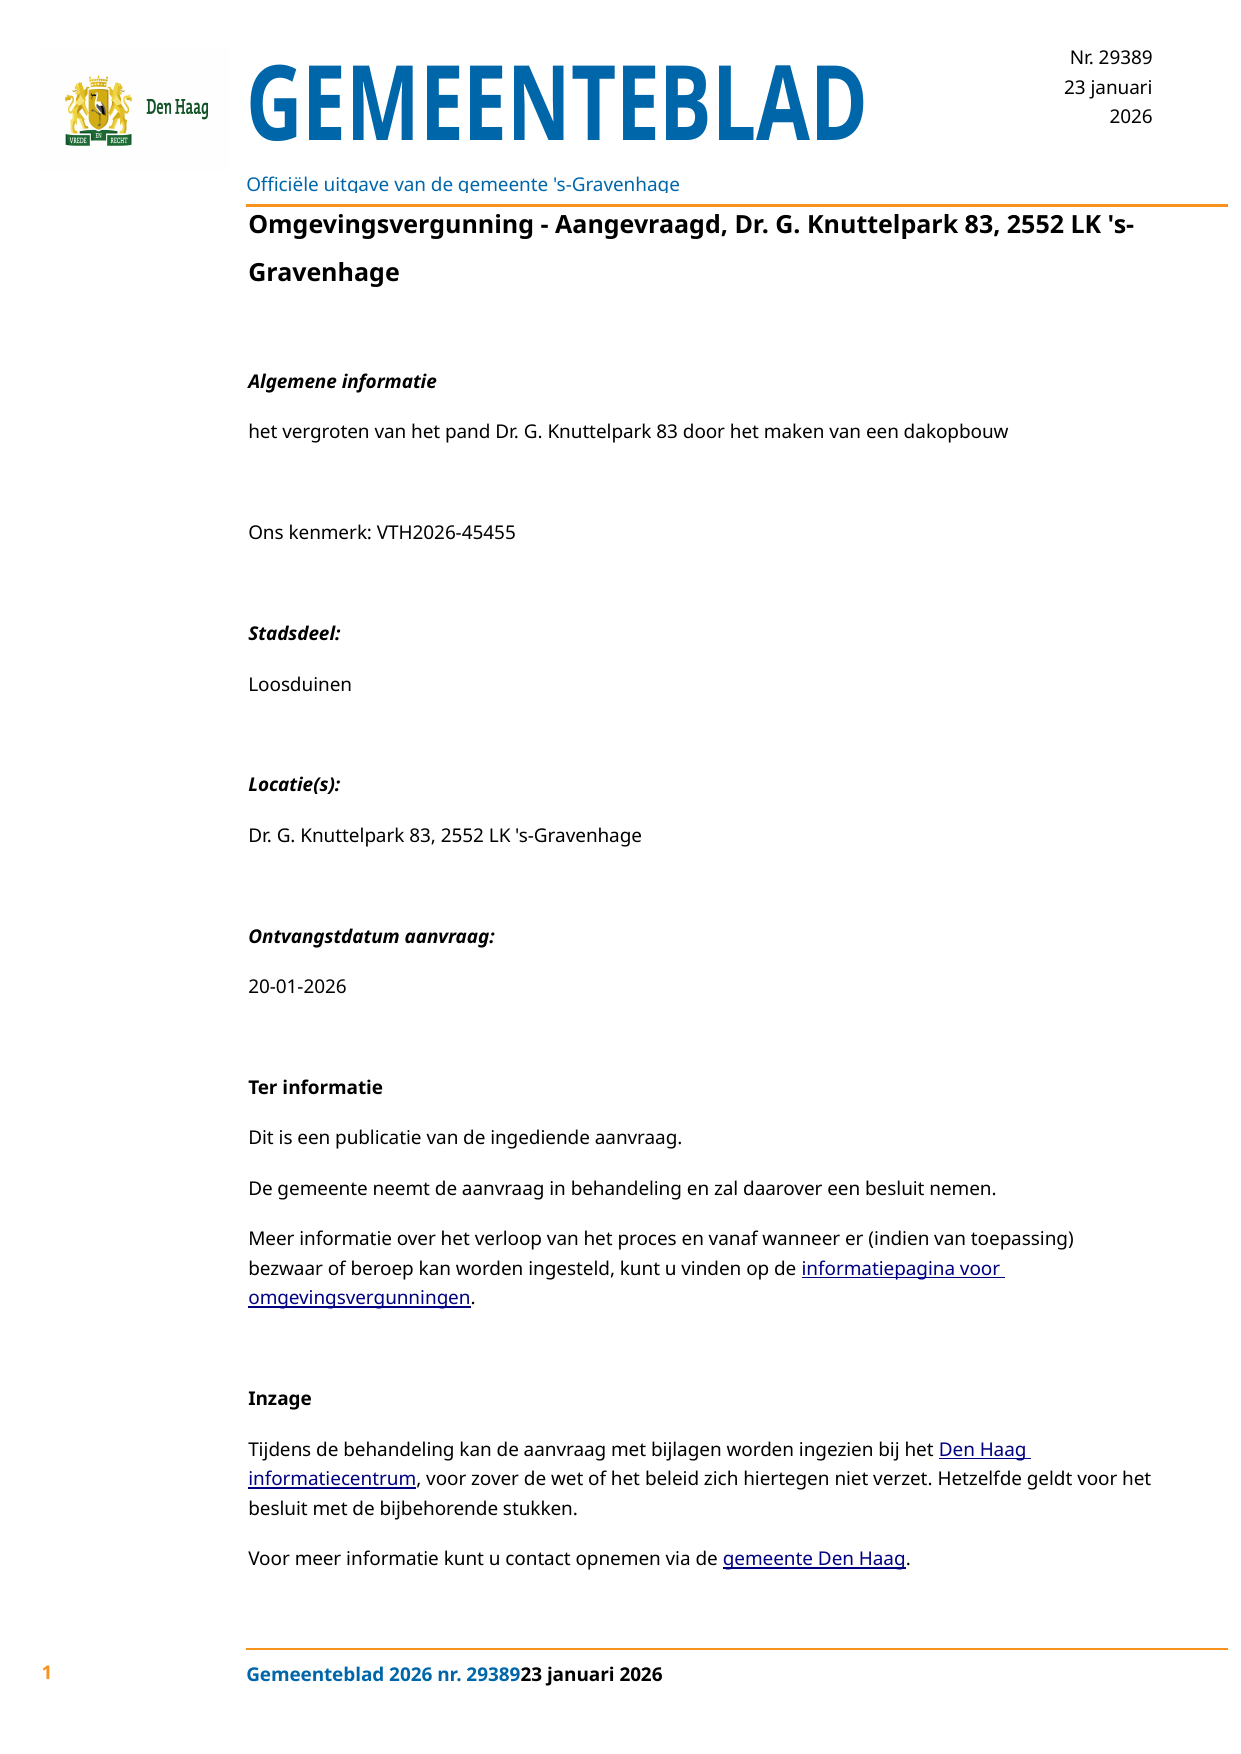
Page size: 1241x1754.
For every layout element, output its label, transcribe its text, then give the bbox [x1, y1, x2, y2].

text Locatie(s): [248, 772, 1152, 797]
text Ontvangstdatum aanvraag: [248, 923, 1152, 949]
text Inzage [248, 1385, 1152, 1411]
text Tijdens de behandeling kan de aanvraag met bijlagen worden ingezien bij het Den Haag informatiecentrum, voor zover de wet of het beleid zich hiertegen niet verzet. Hetzelfde geldt voor het besluit met de bijbehorende stukken. [248, 1436, 1152, 1521]
text Loosduinen [248, 671, 1152, 697]
text Stadsdeel: [248, 620, 1152, 646]
text Ons kenmerk: VTH2026-45455 [248, 519, 1152, 545]
text Ter informatie [248, 1074, 1152, 1100]
picture [41, 47, 231, 172]
text Dr. G. Knuttelpark 83, 2552 LK 's-Gravenhage [248, 822, 1152, 848]
text Omgevingsvergunning - Aangevraagd, Dr. G. Knuttelpark 83, 2552 LK 's-Gravenhage [248, 207, 1152, 288]
text Meer informatie over het verloop van het proces en vanaf wanneer er (indien van toepassing) bezwaar of beroep kan worden ingesteld, kunt u vinden op de informatiepagina voor omgevingsvergunningen. [248, 1225, 1152, 1310]
text het vergroten van het pand Dr. G. Knuttelpark 83 door het maken van een dakopbouw [248, 419, 1152, 444]
text Algemene informatie [248, 368, 1152, 394]
text 20-01-2026 [248, 973, 1152, 999]
text De gemeente neemt de aanvraag in behandeling en zal daarover een besluit nemen. [248, 1175, 1152, 1201]
text Voor meer informatie kunt u contact opnemen via de gemeente Den Haag. [248, 1545, 1152, 1571]
text Dit is een publicatie van de ingediende aanvraag. [248, 1124, 1152, 1150]
